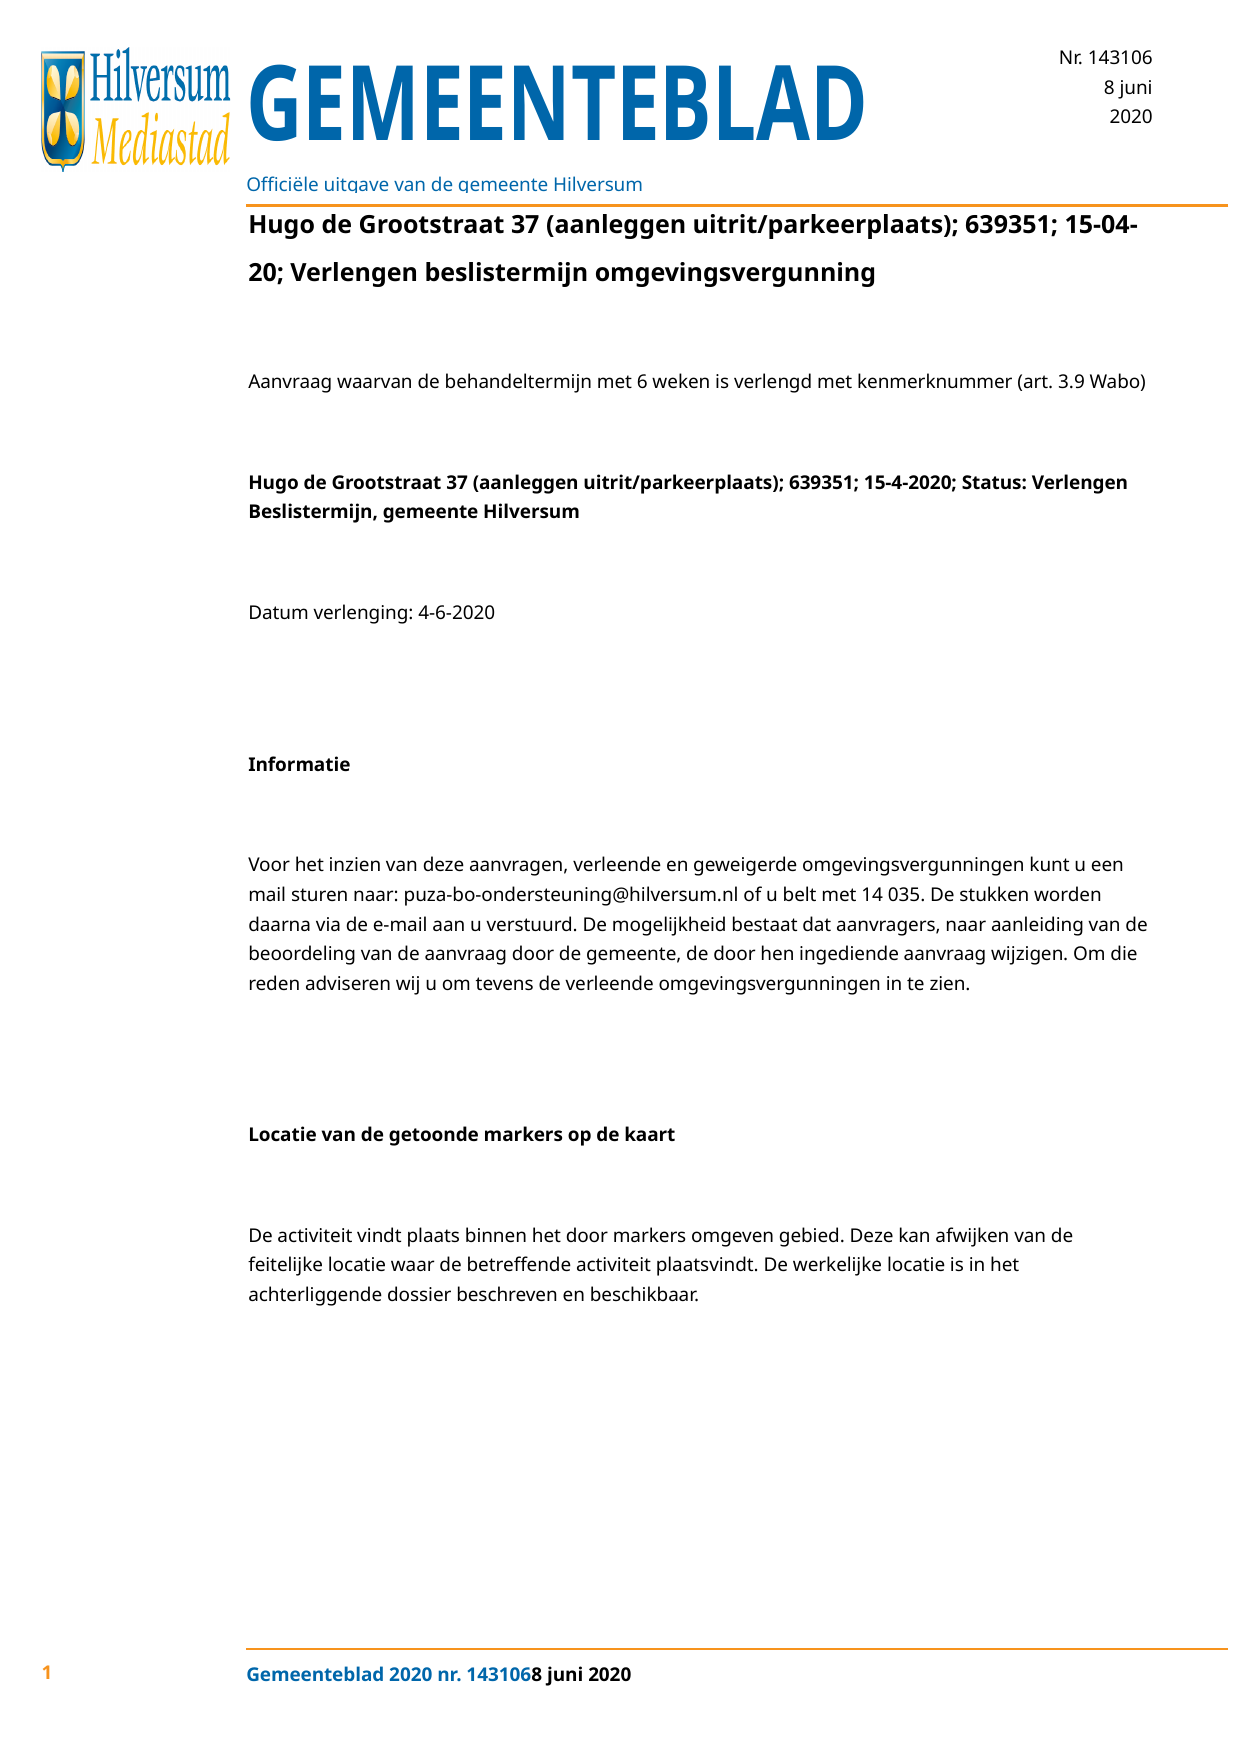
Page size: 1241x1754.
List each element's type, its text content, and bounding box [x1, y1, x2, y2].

text Voor het inzien van deze aanvragen, verleende en geweigerde omgevingsvergunningen kunt u een mail sturen naar: puza-bo-ondersteuning@hilversum.nl of u belt met 14 035. De stukken worden daarna via de e-mail aan u verstuurd. De mogelijkheid bestaat dat aanvragers, naar aanleiding van de beoordeling van de aanvraag door de gemeente, de door hen ingediende aanvraag wijzigen. Om die reden adviseren wij u om tevens de verleende omgevingsvergunningen in te zien. [248, 852, 1152, 996]
picture [41, 47, 231, 172]
text Informatie [248, 751, 1152, 777]
text Hugo de Grootstraat 37 (aanleggen uitrit/parkeerplaats); 639351; 15-04-20; Verlengen beslistermijn omgevingsvergunning [248, 207, 1152, 288]
text Hugo de Grootstraat 37 (aanleggen uitrit/parkeerplaats); 639351; 15-4-2020; Status: Verlengen Beslistermijn, gemeente Hilversum [248, 469, 1152, 524]
text Locatie van de getoonde markers op de kaart [248, 1121, 1152, 1147]
text Aanvraag waarvan de behandeltermijn met 6 weken is verlengd met kenmerknummer (art. 3.9 Wabo) [248, 368, 1152, 394]
text De activiteit vindt plaats binnen het door markers omgeven gebied. Deze kan afwijken van de feitelijke locatie waar de betreffende activiteit plaatsvindt. De werkelijke locatie is in het achterliggende dossier beschreven en beschikbaar. [248, 1222, 1152, 1307]
text Datum verlenging: 4-6-2020 [248, 599, 1152, 625]
